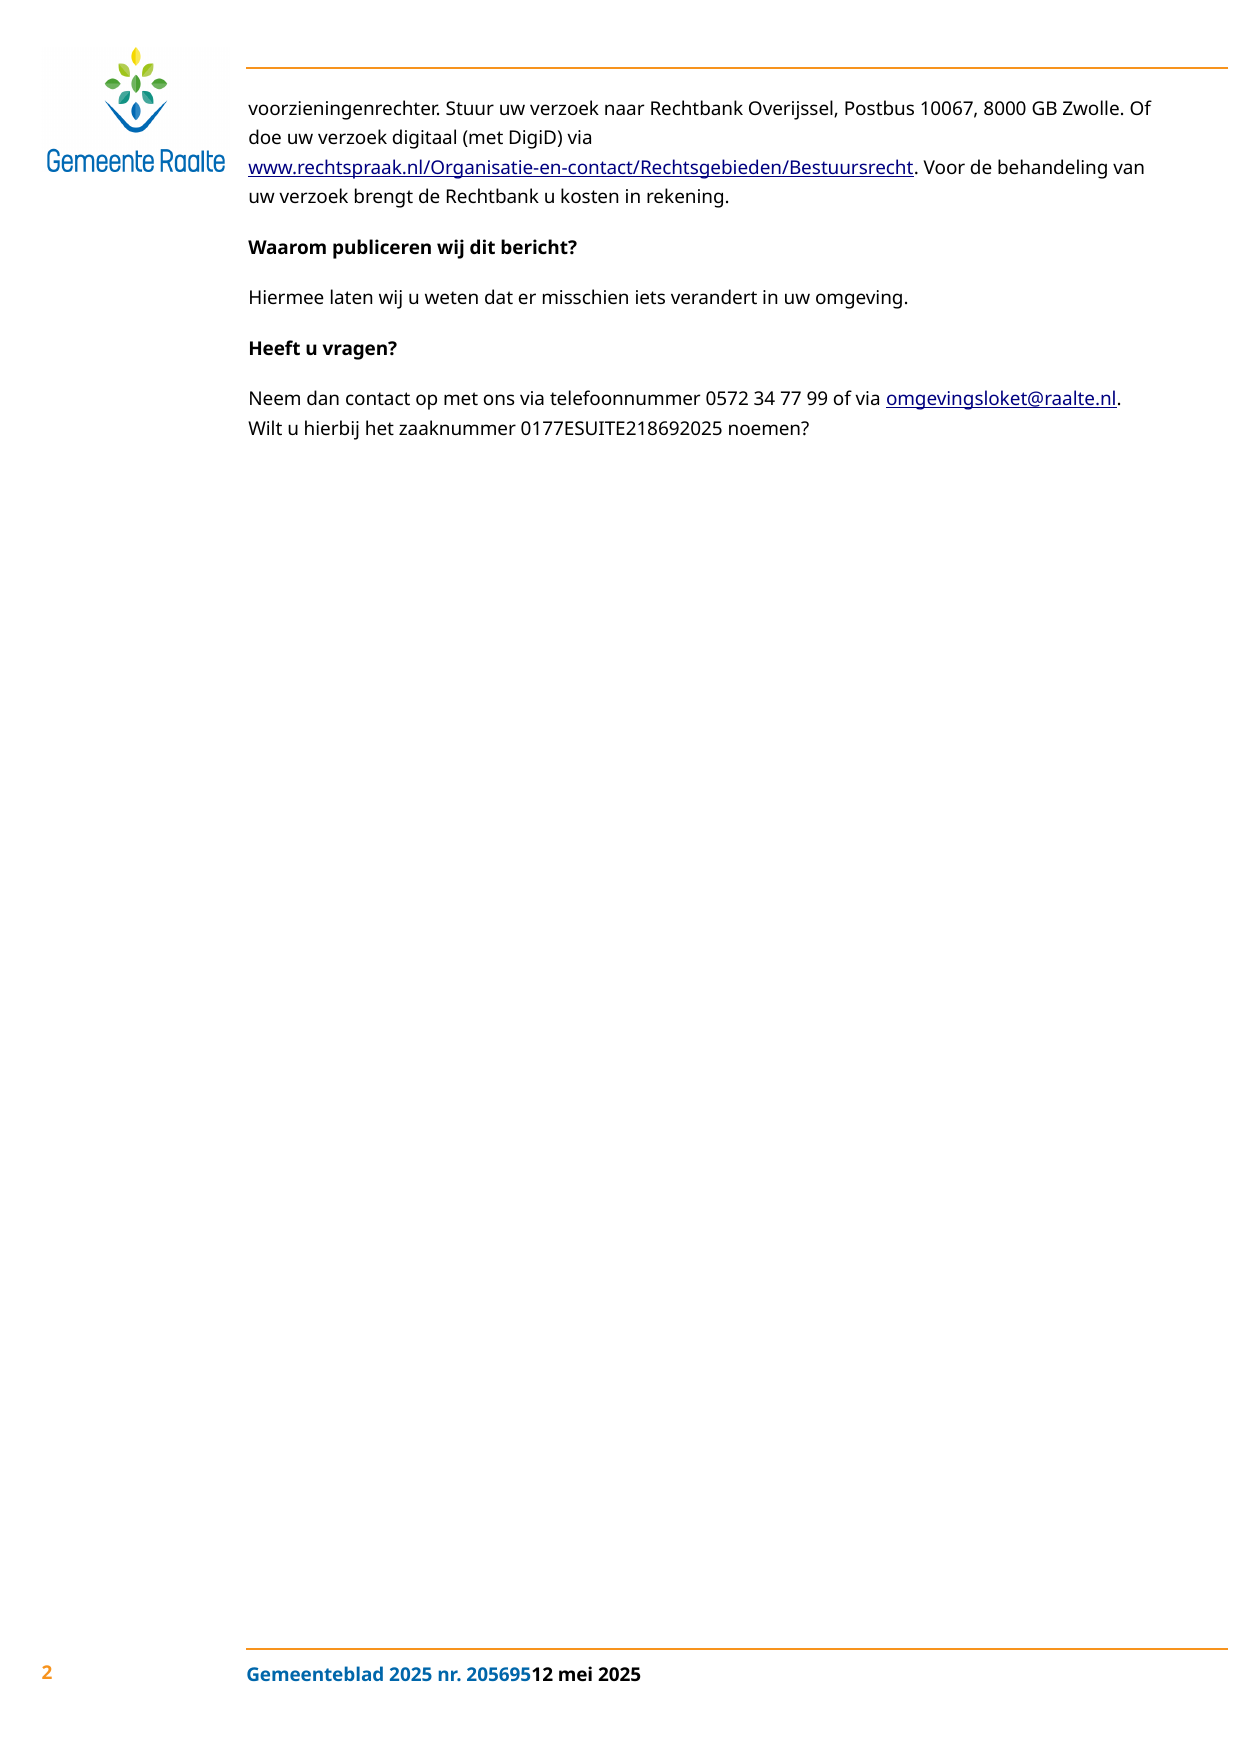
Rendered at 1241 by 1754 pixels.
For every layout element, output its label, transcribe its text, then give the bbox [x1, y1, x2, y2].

text Neem dan contact op met ons via telefoonnummer 0572 34 77 99 of via omgevingsloket@raalte.nl. Wilt u hierbij het zaaknummer 0177ESUITE218692025 noemen? [248, 385, 1152, 441]
text Hiermee laten wij u weten dat er misschien iets verandert in uw omgeving. [248, 284, 1152, 310]
text Heeft u vragen? [248, 335, 1152, 361]
text voorzieningenrechter. Stuur uw verzoek naar Rechtbank Overijssel, Postbus 10067, 8000 GB Zwolle. Of doe uw verzoek digitaal (met DigiD) via www.rechtspraak.nl/Organisatie-en-contact/Rechtsgebieden/Bestuursrecht. Voor de behandeling van uw verzoek brengt de Rechtbank u kosten in rekening. [248, 95, 1152, 209]
text Waarom publiceren wij dit bericht? [248, 234, 1152, 260]
picture [41, 47, 231, 172]
